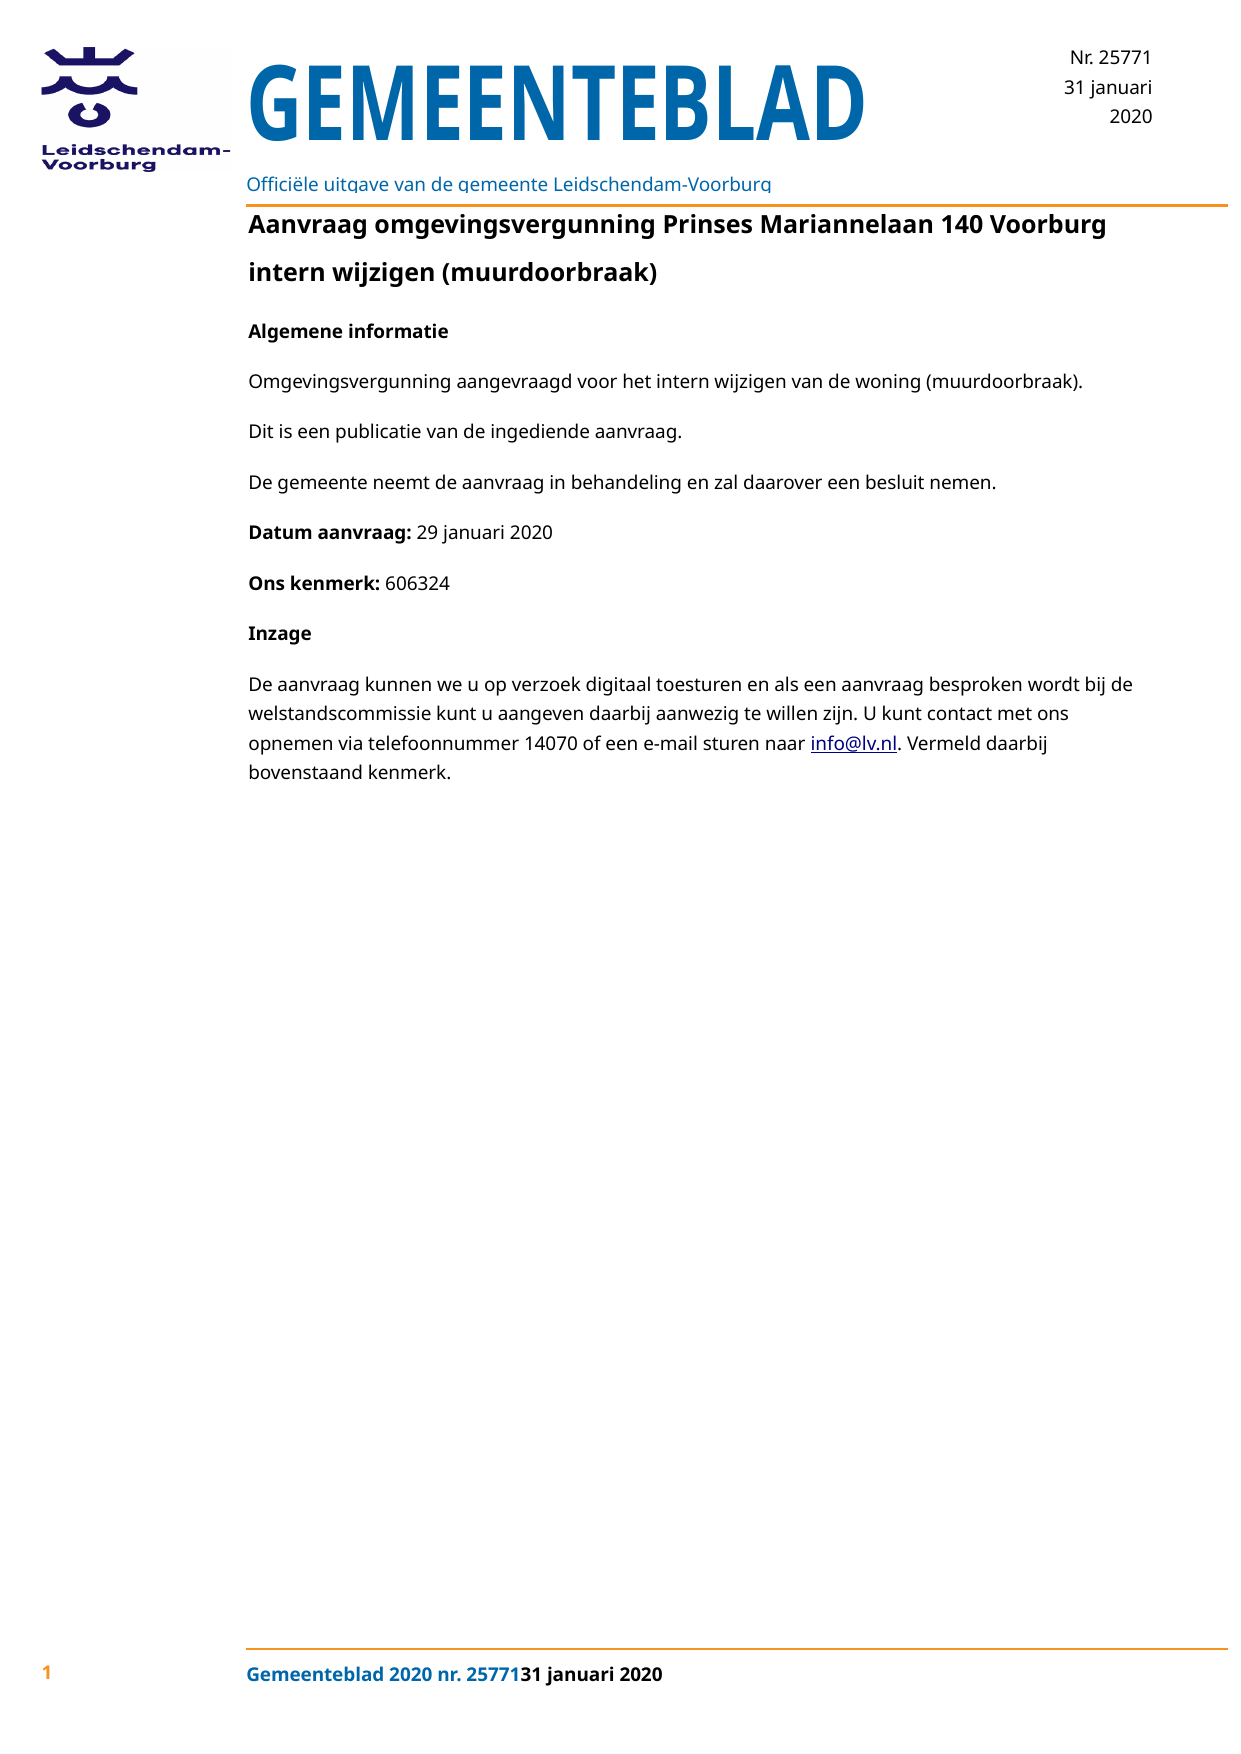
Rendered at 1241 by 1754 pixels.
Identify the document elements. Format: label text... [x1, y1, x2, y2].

picture [41, 47, 231, 172]
text Inzage [248, 620, 1152, 646]
text Datum aanvraag: 29 januari 2020 [248, 519, 1152, 545]
text Omgevingsvergunning aangevraagd voor het intern wijzigen van de woning (muurdoorbraak). [248, 368, 1152, 394]
text De aanvraag kunnen we u op verzoek digitaal toesturen en als een aanvraag besproken wordt bij de welstandscommissie kunt u aangeven daarbij aanwezig te willen zijn. U kunt contact met ons opnemen via telefoonnummer 14070 of een e-mail sturen naar info@lv.nl. Vermeld daarbij bovenstaand kenmerk. [248, 671, 1152, 785]
text Ons kenmerk: 606324 [248, 570, 1152, 596]
text Aanvraag omgevingsvergunning Prinses Mariannelaan 140 Voorburg intern wijzigen (muurdoorbraak) [248, 207, 1152, 288]
text Algemene informatie [248, 318, 1152, 344]
text De gemeente neemt de aanvraag in behandeling en zal daarover een besluit nemen. [248, 469, 1152, 495]
text Dit is een publicatie van de ingediende aanvraag. [248, 419, 1152, 444]
